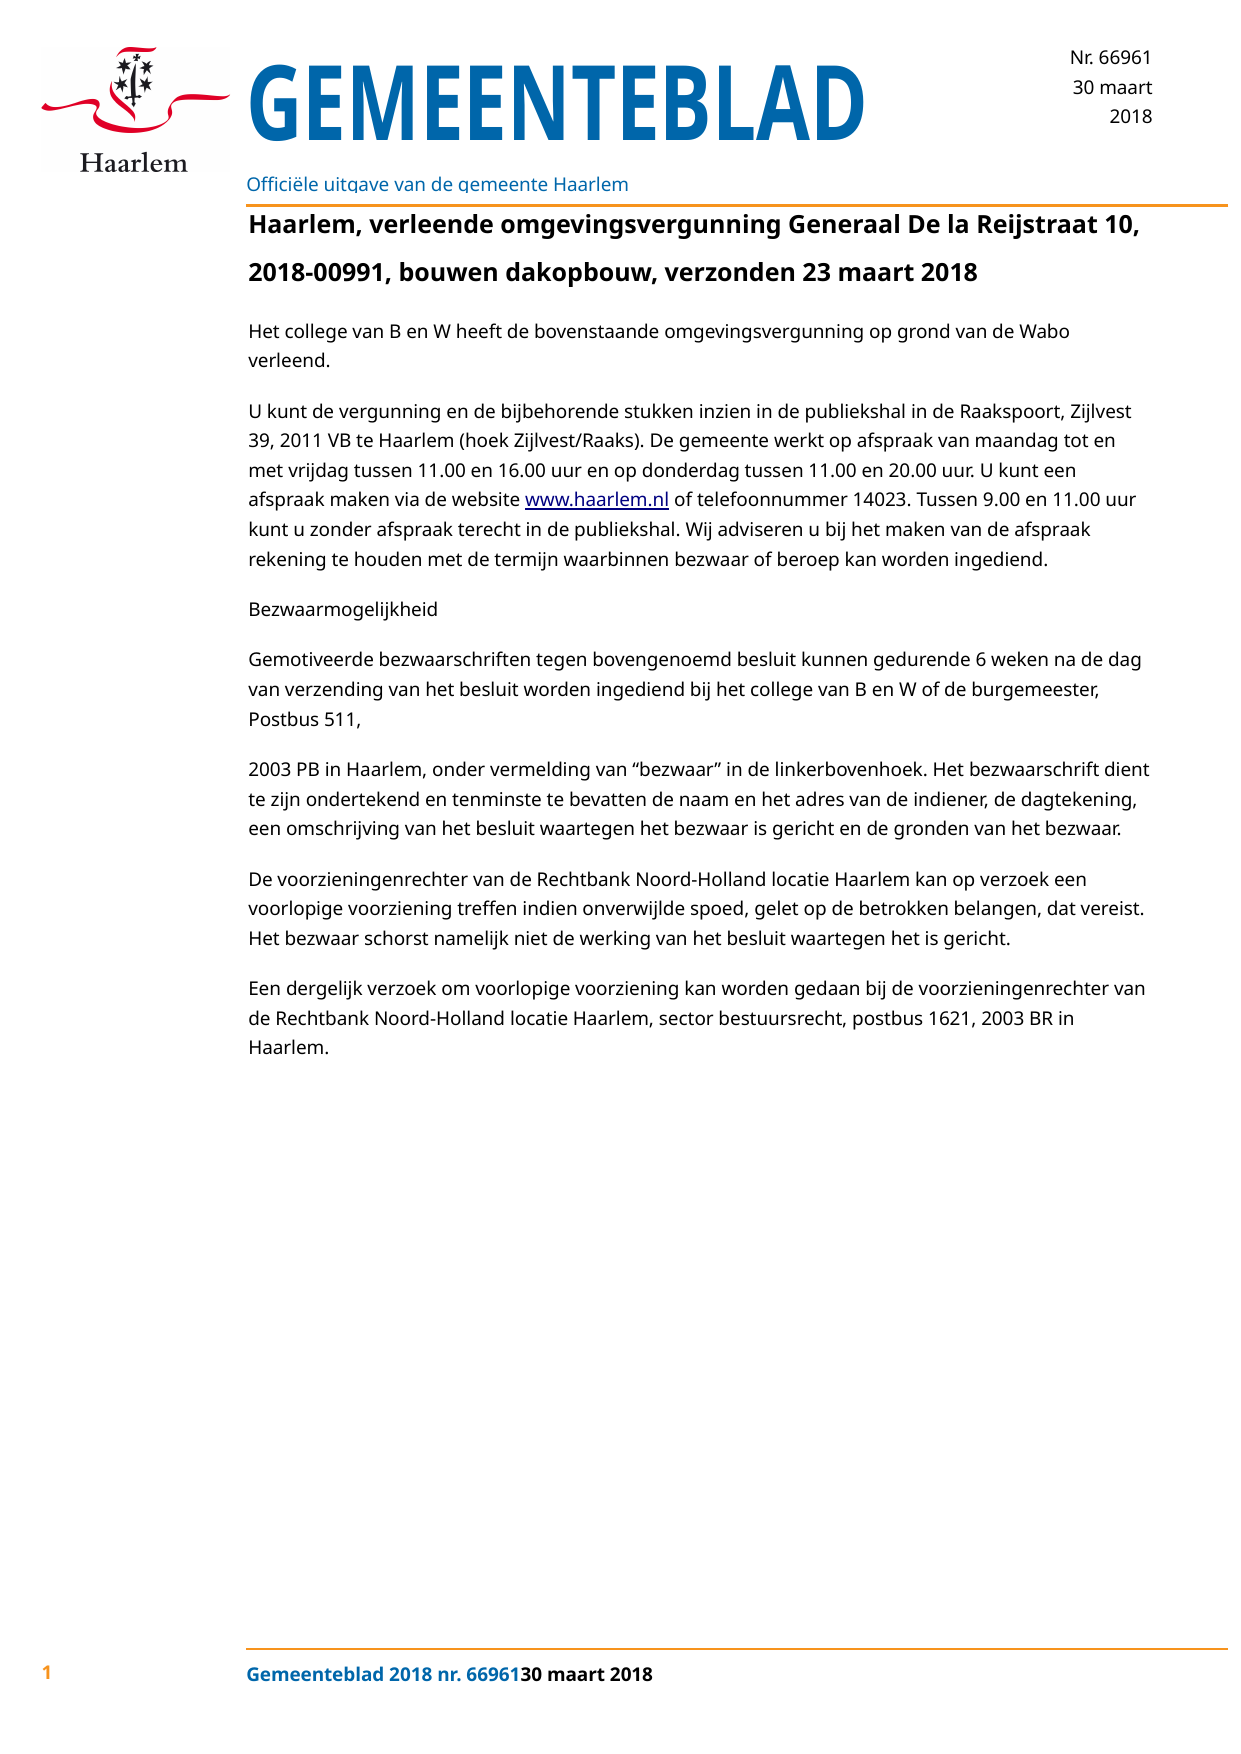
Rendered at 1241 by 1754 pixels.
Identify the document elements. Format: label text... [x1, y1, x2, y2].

text 2003 PB in Haarlem, onder vermelding van “bezwaar” in de linkerbovenhoek. Het bezwaarschrift dient te zijn ondertekend en tenminste te bevatten de naam en het adres van de indiener, de dagtekening, een omschrijving van het besluit waartegen het bezwaar is gericht en de gronden van het bezwaar. [248, 756, 1152, 841]
picture [41, 47, 231, 172]
text Een dergelijk verzoek om voorlopige voorziening kan worden gedaan bij de voorzieningenrechter van de Rechtbank Noord-Holland locatie Haarlem, sector bestuursrecht, postbus 1621, 2003 BR in Haarlem. [248, 975, 1152, 1060]
text Gemotiveerde bezwaarschriften tegen bovengenoemd besluit kunnen gedurende 6 weken na de dag van verzending van het besluit worden ingediend bij het college van B en W of de burgemeester, Postbus 511, [248, 647, 1152, 732]
text U kunt de vergunning en de bijbehorende stukken inzien in de publiekshal in de Raakspoort, Zijlvest 39, 2011 VB te Haarlem (hoek Zijlvest/Raaks). De gemeente werkt op afspraak van maandag tot en met vrijdag tussen 11.00 en 16.00 uur en op donderdag tussen 11.00 en 20.00 uur. U kunt een afspraak maken via de website www.haarlem.nl of telefoonnummer 14023. Tussen 9.00 en 11.00 uur kunt u zonder afspraak terecht in de publiekshal. Wij adviseren u bij het maken van de afspraak rekening te houden met de termijn waarbinnen bezwaar of beroep kan worden ingediend. [248, 398, 1152, 572]
text Het college van B en W heeft de bovenstaande omgevingsvergunning op grond van de Wabo verleend. [248, 318, 1152, 373]
text De voorzieningenrechter van de Rechtbank Noord-Holland locatie Haarlem kan op verzoek een voorlopige voorziening treffen indien onverwijlde spoed, gelet op de betrokken belangen, dat vereist. Het bezwaar schorst namelijk niet de werking van het besluit waartegen het is gericht. [248, 866, 1152, 951]
text Bezwaarmogelijkheid [248, 596, 1152, 622]
text Haarlem, verleende omgevingsvergunning Generaal De la Reijstraat 10, 2018-00991, bouwen dakopbouw, verzonden 23 maart 2018 [248, 207, 1152, 288]
